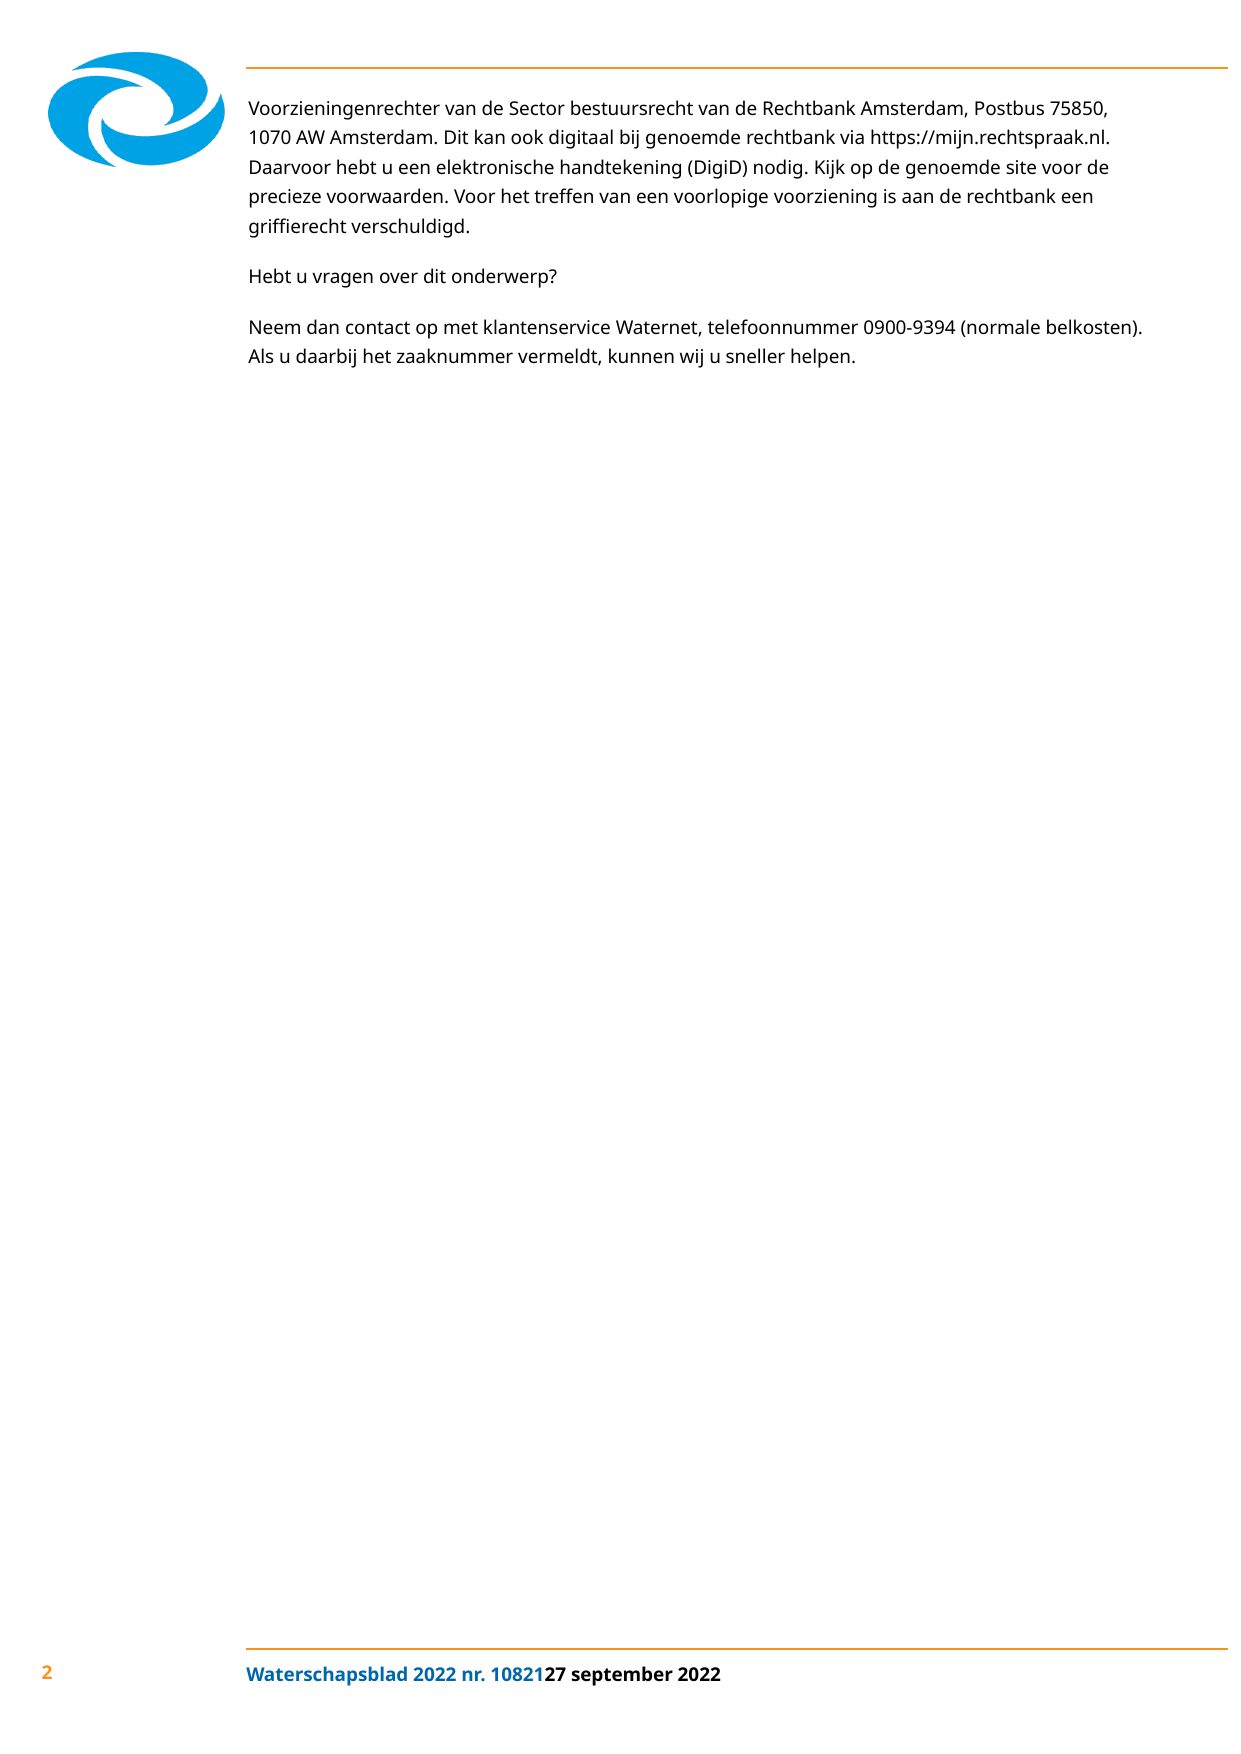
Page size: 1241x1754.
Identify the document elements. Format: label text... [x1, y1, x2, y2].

picture [41, 47, 231, 172]
text Hebt u vragen over dit onderwerp? [248, 263, 1152, 289]
text Neem dan contact op met klantenservice Waternet, telefoonnummer 0900-9394 (normale belkosten). Als u daarbij het zaaknummer vermeldt, kunnen wij u sneller helpen. [248, 314, 1152, 369]
text Voorzieningenrechter van de Sector bestuursrecht van de Rechtbank Amsterdam, Postbus 75850, 1070 AW Amsterdam. Dit kan ook digitaal bij genoemde rechtbank via https://mijn.rechtspraak.nl. Daarvoor hebt u een elektronische handtekening (DigiD) nodig. Kijk op de genoemde site voor de precieze voorwaarden. Voor het treffen van een voorlopige voorziening is aan de rechtbank een griffierecht verschuldigd. [248, 95, 1152, 239]
